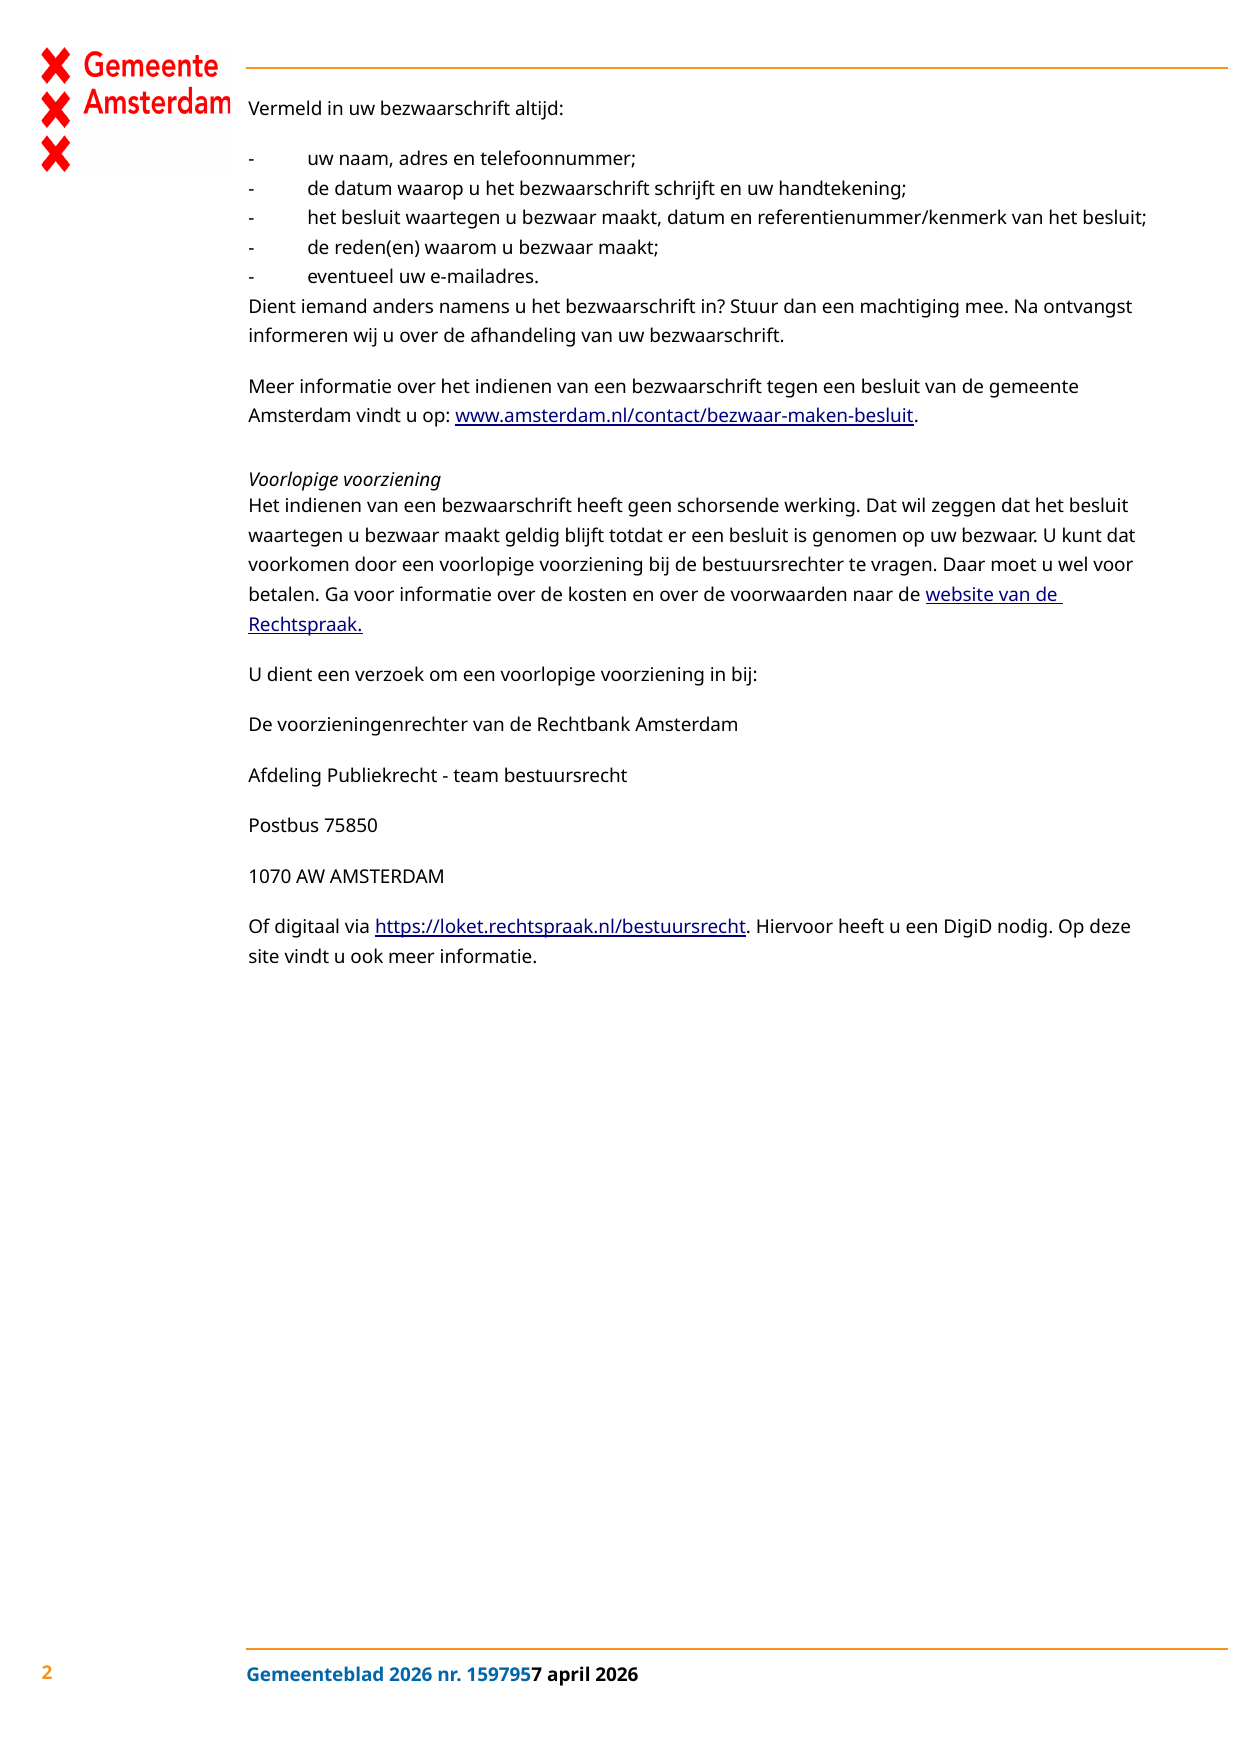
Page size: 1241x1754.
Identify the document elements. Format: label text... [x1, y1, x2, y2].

text Postbus 75850 [248, 812, 1152, 838]
text Meer informatie over het indienen van een bezwaarschrift tegen een besluit van de gemeente Amsterdam vindt u op: www.amsterdam.nl/contact/bezwaar-maken-besluit. [248, 373, 1152, 428]
list uw naam, adres en telefoonnummer; [248, 145, 1152, 171]
text Voorlopige voorziening [248, 467, 1152, 492]
text Of digitaal via https://loket.rechtspraak.nl/bestuursrecht. Hiervoor heeft u een DigiD nodig. Op deze site vindt u ook meer informatie. [248, 913, 1152, 968]
text 1070 AW AMSTERDAM [248, 863, 1152, 888]
list de reden(en) waarom u bezwaar maakt; [248, 234, 1152, 260]
text Het indienen van een bezwaarschrift heeft geen schorsende werking. Dat wil zeggen dat het besluit waartegen u bezwaar maakt geldig blijft totdat er een besluit is genomen op uw bezwaar. U kunt dat voorkomen door een voorlopige voorziening bij de bestuursrechter te vragen. Daar moet u wel voor betalen. Ga voor informatie over de kosten en over de voorwaarden naar de website van de Rechtspraak. [248, 492, 1152, 636]
text Afdeling Publiekrecht - team bestuursrecht [248, 762, 1152, 788]
list eventueel uw e-mailadres. [248, 263, 1152, 289]
text U dient een verzoek om een voorlopige voorziening in bij: [248, 661, 1152, 687]
list de datum waarop u het bezwaarschrift schrijft en uw handtekening; [248, 175, 1152, 201]
text Vermeld in uw bezwaarschrift altijd: [248, 95, 1152, 121]
text De voorzieningenrechter van de Rechtbank Amsterdam [248, 712, 1152, 737]
text Dient iemand anders namens u het bezwaarschrift in? Stuur dan een machtiging mee. Na ontvangst informeren wij u over de afhandeling van uw bezwaarschrift. [248, 293, 1152, 348]
list het besluit waartegen u bezwaar maakt, datum en referentienummer/kenmerk van het besluit; [248, 204, 1152, 230]
picture [41, 47, 231, 172]
